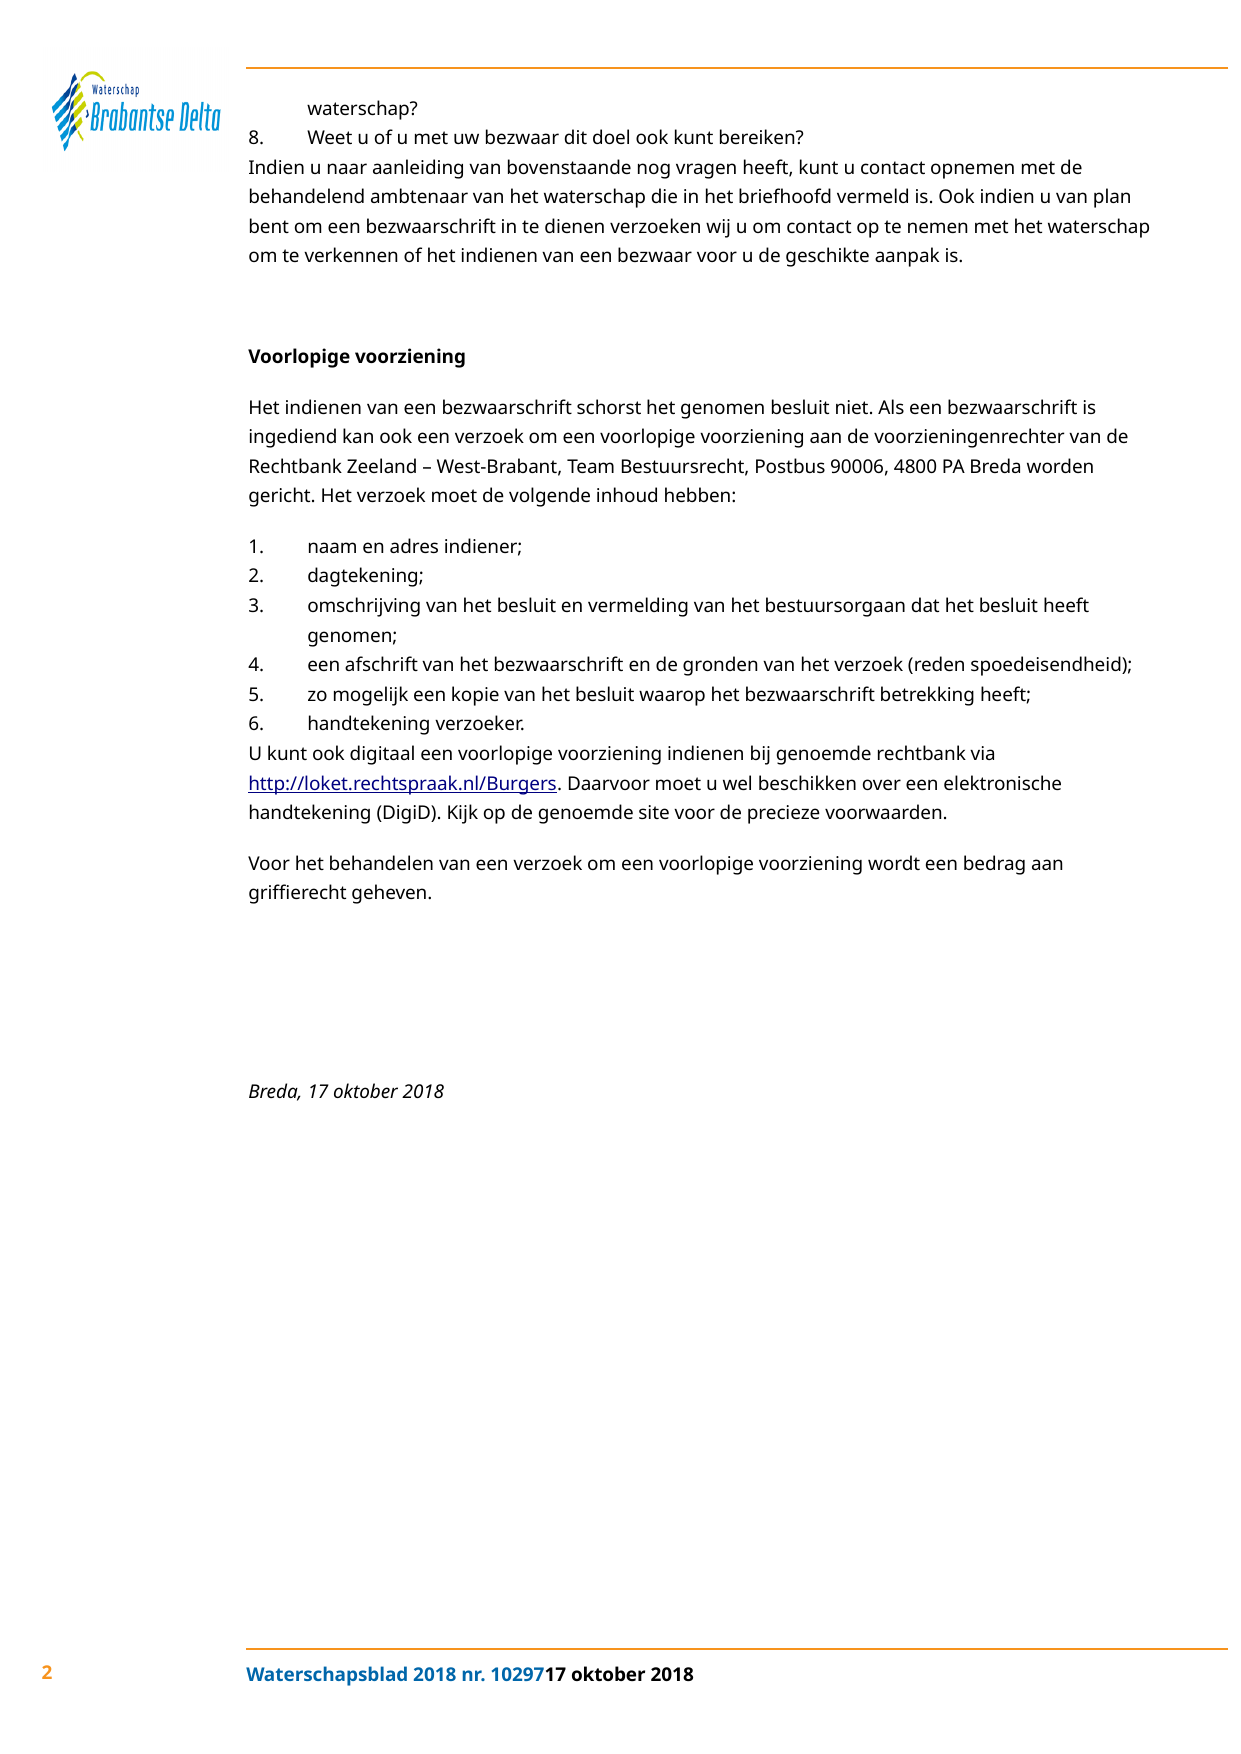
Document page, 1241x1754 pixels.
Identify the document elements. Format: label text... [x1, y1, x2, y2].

text Indien u naar aanleiding van bovenstaande nog vragen heeft, kunt u contact opnemen met de behandelend ambtenaar van het waterschap die in het briefhoofd vermeld is. Ook indien u van plan bent om een bezwaarschrift in te dienen verzoeken wij u om contact op te nemen met het waterschap om te verkennen of het indienen van een bezwaar voor u de geschikte aanpak is. [248, 154, 1152, 268]
text U kunt ook digitaal een voorlopige voorziening indienen bij genoemde rechtbank via http://loket.rechtspraak.nl/Burgers. Daarvoor moet u wel beschikken over een elektronische handtekening (DigiD). Kijk op de genoemde site voor de precieze voorwaarden. [248, 740, 1152, 825]
list handtekening verzoeker. [248, 711, 1152, 736]
list omschrijving van het besluit en vermelding van het bestuursorgaan dat het besluit heeft genomen; [248, 592, 1152, 648]
list Weet u of u met uw bezwaar dit doel ook kunt bereiken? [248, 124, 1152, 150]
list zo mogelijk een kopie van het besluit waarop het bezwaarschrift betrekking heeft; [248, 681, 1152, 707]
text Het indienen van een bezwaarschrift schorst het genomen besluit niet. Als een bezwaarschrift is ingediend kan ook een verzoek om een voorlopige voorziening aan de voorzieningenrechter van de Rechtbank Zeeland – West-Brabant, Team Bestuursrecht, Postbus 90006, 4800 PA Breda worden gericht. Het verzoek moet de volgende inhoud hebben: [248, 394, 1152, 508]
list dagtekening; [248, 563, 1152, 588]
text Voor het behandelen van een verzoek om een voorlopige voorziening wordt een bedrag aan griffierecht geheven. [248, 850, 1152, 905]
text Voorlopige voorziening [248, 343, 1152, 369]
list waterschap? [248, 95, 1152, 121]
picture [41, 47, 231, 172]
list een afschrift van het bezwaarschrift en de gronden van het verzoek (reden spoedeisendheid); [248, 651, 1152, 677]
text Breda, 17 oktober 2018 [248, 1078, 1152, 1104]
list naam en adres indiener; [248, 533, 1152, 559]
